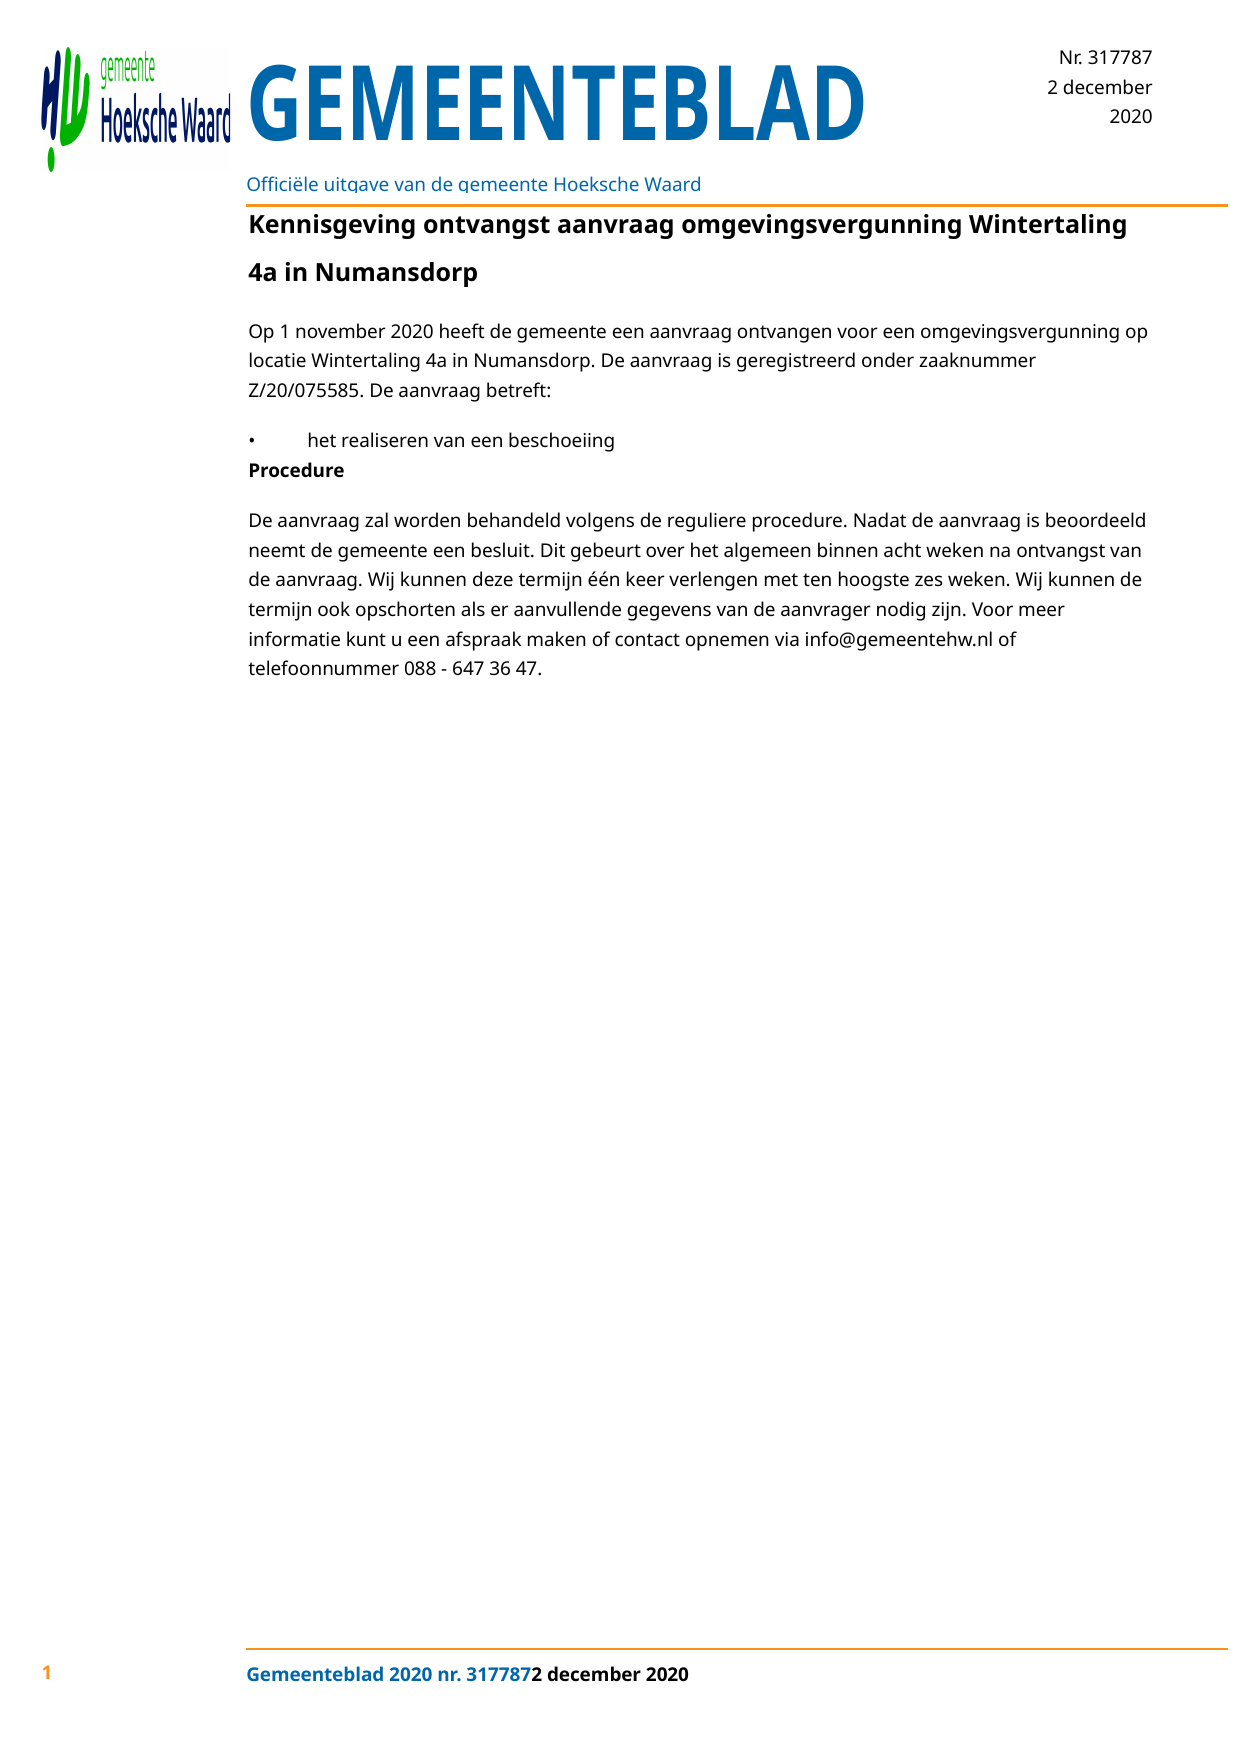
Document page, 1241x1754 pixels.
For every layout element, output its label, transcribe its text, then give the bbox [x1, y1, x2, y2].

text Procedure [248, 457, 1152, 483]
text De aanvraag zal worden behandeld volgens de reguliere procedure. Nadat de aanvraag is beoordeeld neemt de gemeente een besluit. Dit gebeurt over het algemeen binnen acht weken na ontvangst van de aanvraag. Wij kunnen deze termijn één keer verlengen met ten hoogste zes weken. Wij kunnen de termijn ook opschorten als er aanvullende gegevens van de aanvrager nodig zijn. Voor meer informatie kunt u een afspraak maken of contact opnemen via info@gemeentehw.nl of telefoonnummer 088 - 647 36 47. [248, 507, 1152, 681]
text Kennisgeving ontvangst aanvraag omgevingsvergunning Wintertaling 4a in Numansdorp [248, 207, 1152, 288]
list het realiseren van een beschoeiing [248, 427, 1152, 453]
picture [41, 47, 231, 172]
text Op 1 november 2020 heeft de gemeente een aanvraag ontvangen voor een omgevingsvergunning op locatie Wintertaling 4a in Numansdorp. De aanvraag is geregistreerd onder zaaknummer Z/20/075585. De aanvraag betreft: [248, 318, 1152, 403]
